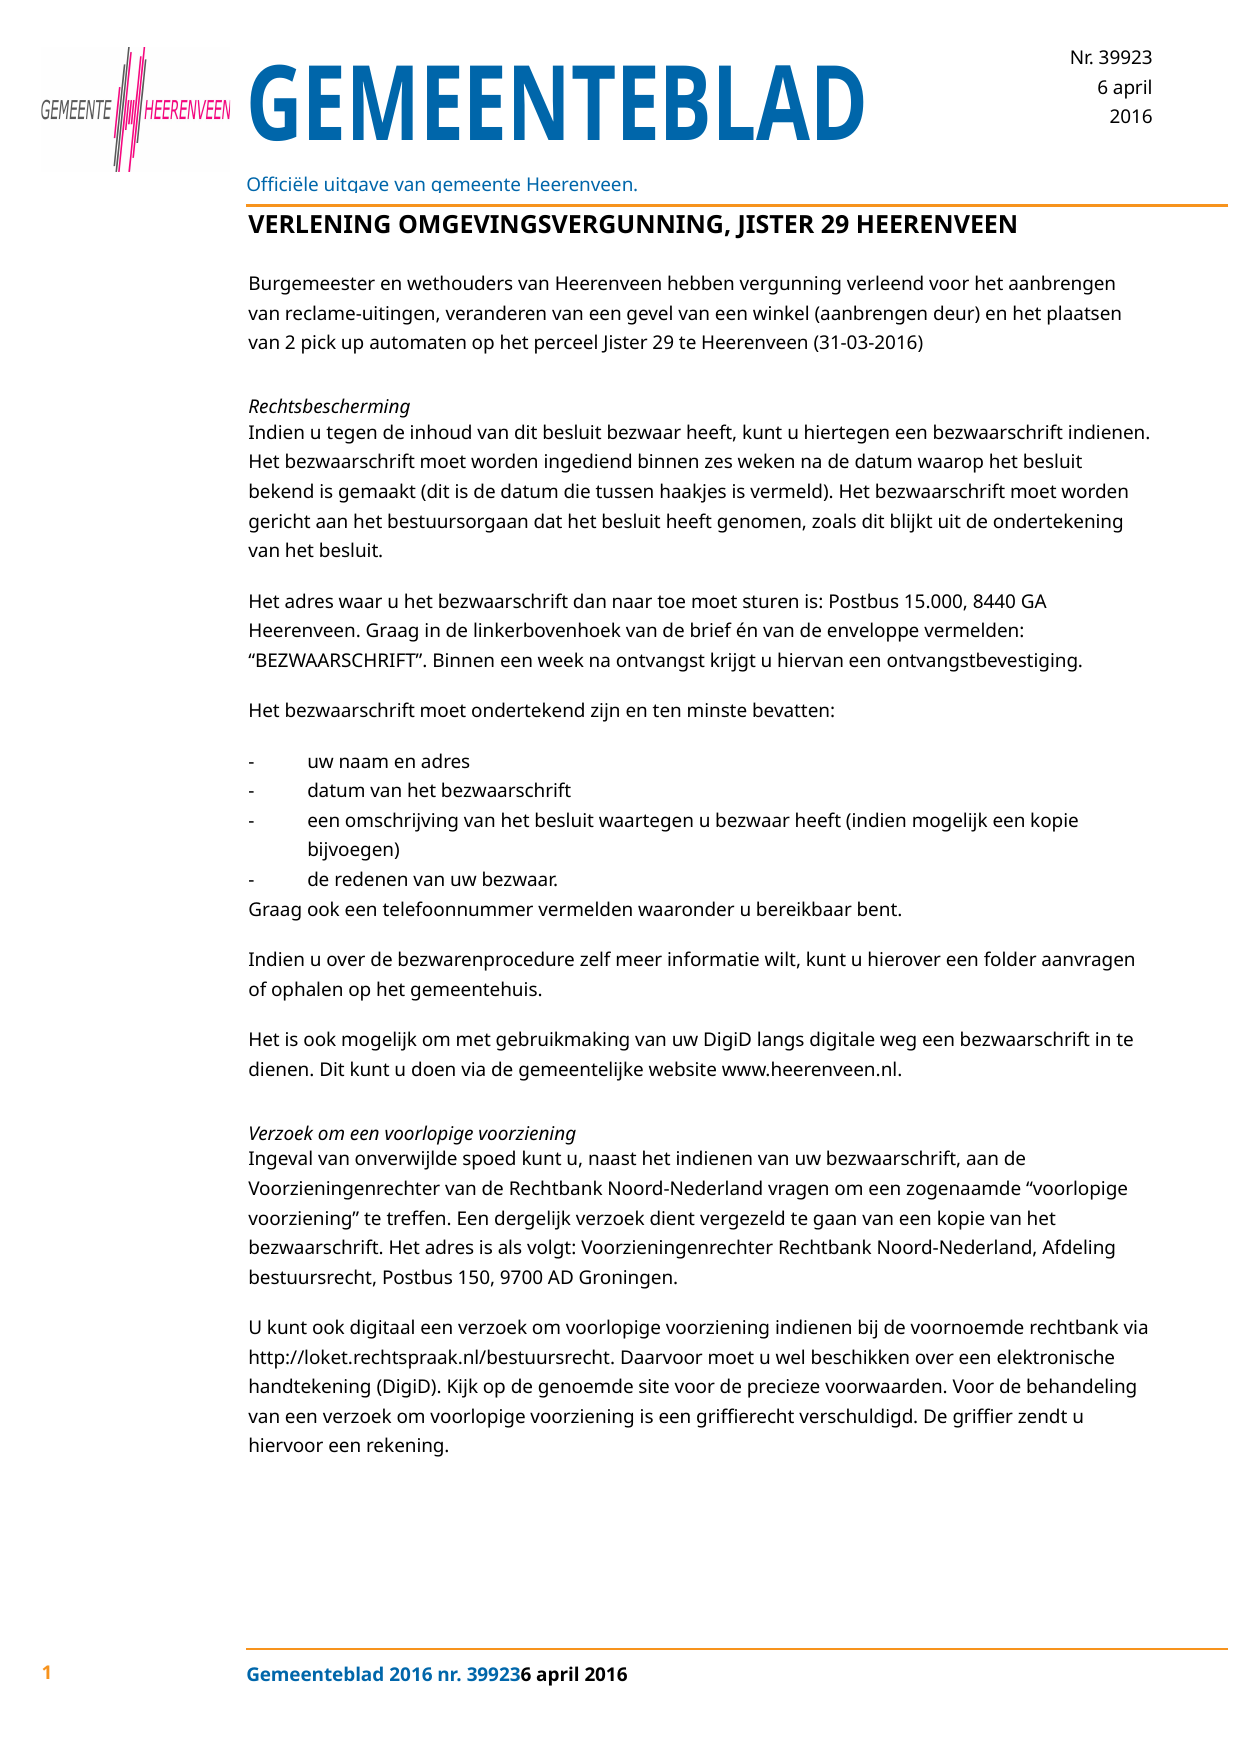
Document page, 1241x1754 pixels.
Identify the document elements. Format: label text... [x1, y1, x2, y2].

text Rechtsbescherming [248, 393, 1152, 419]
text Indien u over de bezwarenprocedure zelf meer informatie wilt, kunt u hierover een folder aanvragen of ophalen op het gemeentehuis. [248, 946, 1152, 1002]
text Indien u tegen de inhoud van dit besluit bezwaar heeft, kunt u hiertegen een bezwaarschrift indienen. Het bezwaarschrift moet worden ingediend binnen zes weken na de datum waarop het besluit bekend is gemaakt (dit is de datum die tussen haakjes is vermeld). Het bezwaarschrift moet worden gericht aan het bestuursorgaan dat het besluit heeft genomen, zoals dit blijkt uit de ondertekening van het besluit. [248, 419, 1152, 563]
text U kunt ook digitaal een verzoek om voorlopige voorziening indienen bij de voornoemde rechtbank via http://loket.rechtspraak.nl/bestuursrecht. Daarvoor moet u wel beschikken over een elektronische handtekening (DigiD). Kijk op de genoemde site voor de precieze voorwaarden. Voor de behandeling van een verzoek om voorlopige voorziening is een griffierecht verschuldigd. De griffier zendt u hiervoor een rekening. [248, 1314, 1152, 1458]
list een omschrijving van het besluit waartegen u bezwaar heeft (indien mogelijk een kopie bijvoegen) [248, 807, 1152, 862]
text Graag ook een telefoonnummer vermelden waaronder u bereikbaar bent. [248, 896, 1152, 922]
text Verzoek om een voorlopige voorziening [248, 1120, 1152, 1146]
list de redenen van uw bezwaar. [248, 866, 1152, 892]
text Burgemeester en wethouders van Heerenveen hebben vergunning verleend voor het aanbrengen van reclame-uitingen, veranderen van een gevel van een winkel (aanbrengen deur) en het plaatsen van 2 pick up automaten op het perceel Jister 29 te Heerenveen (31-03-2016) [248, 270, 1152, 355]
text VERLENING OMGEVINGSVERGUNNING, JISTER 29 HEERENVEEN [248, 207, 1152, 241]
text Het is ook mogelijk om met gebruikmaking van uw DigiD langs digitale weg een bezwaarschrift in te dienen. Dit kunt u doen via de gemeentelijke website www.heerenveen.nl. [248, 1026, 1152, 1082]
text Het adres waar u het bezwaarschrift dan naar toe moet sturen is: Postbus 15.000, 8440 GA Heerenveen. Graag in de linkerbovenhoek van de brief én van de enveloppe vermelden: “BEZWAARSCHRIFT”. Binnen een week na ontvangst krijgt u hiervan een ontvangstbevestiging. [248, 588, 1152, 673]
picture [41, 47, 231, 172]
list datum van het bezwaarschrift [248, 777, 1152, 803]
text Ingeval van onverwijlde spoed kunt u, naast het indienen van uw bezwaarschrift, aan de Voorzieningenrechter van de Rechtbank Noord-Nederland vragen om een zogenaamde “voorlopige voorziening” te treffen. Een dergelijk verzoek dient vergezeld te gaan van een kopie van het bezwaarschrift. Het adres is als volgt: Voorzieningenrechter Rechtbank Noord-Nederland, Afdeling bestuursrecht, Postbus 150, 9700 AD Groningen. [248, 1146, 1152, 1289]
text Het bezwaarschrift moet ondertekend zijn en ten minste bevatten: [248, 697, 1152, 723]
list uw naam en adres [248, 748, 1152, 774]
